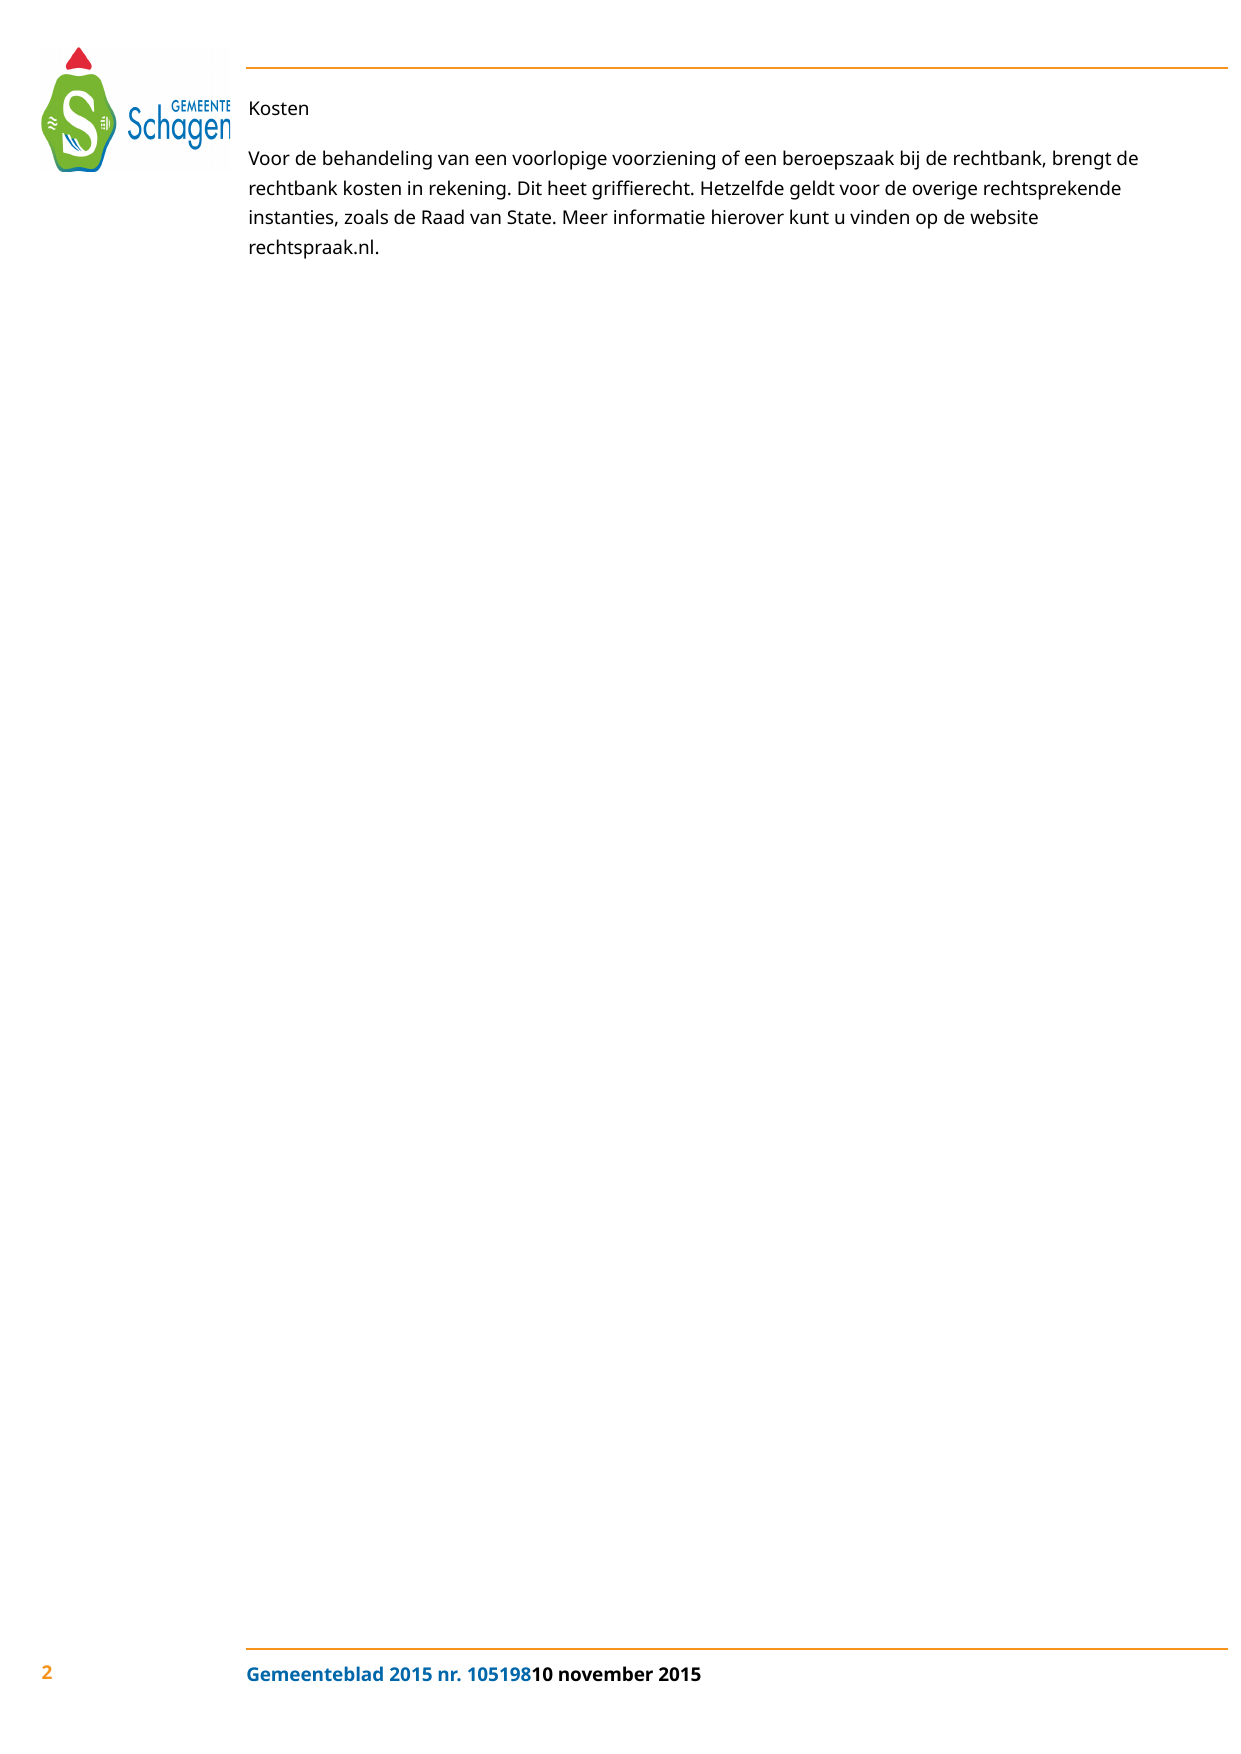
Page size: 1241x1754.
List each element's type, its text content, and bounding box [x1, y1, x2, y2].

text Kosten [248, 95, 1152, 121]
picture [41, 47, 231, 172]
text Voor de behandeling van een voorlopige voorziening of een beroepszaak bij de rechtbank, brengt de rechtbank kosten in rekening. Dit heet griffierecht. Hetzelfde geldt voor de overige rechtsprekende instanties, zoals de Raad van State. Meer informatie hierover kunt u vinden op de website rechtspraak.nl. [248, 145, 1152, 260]
